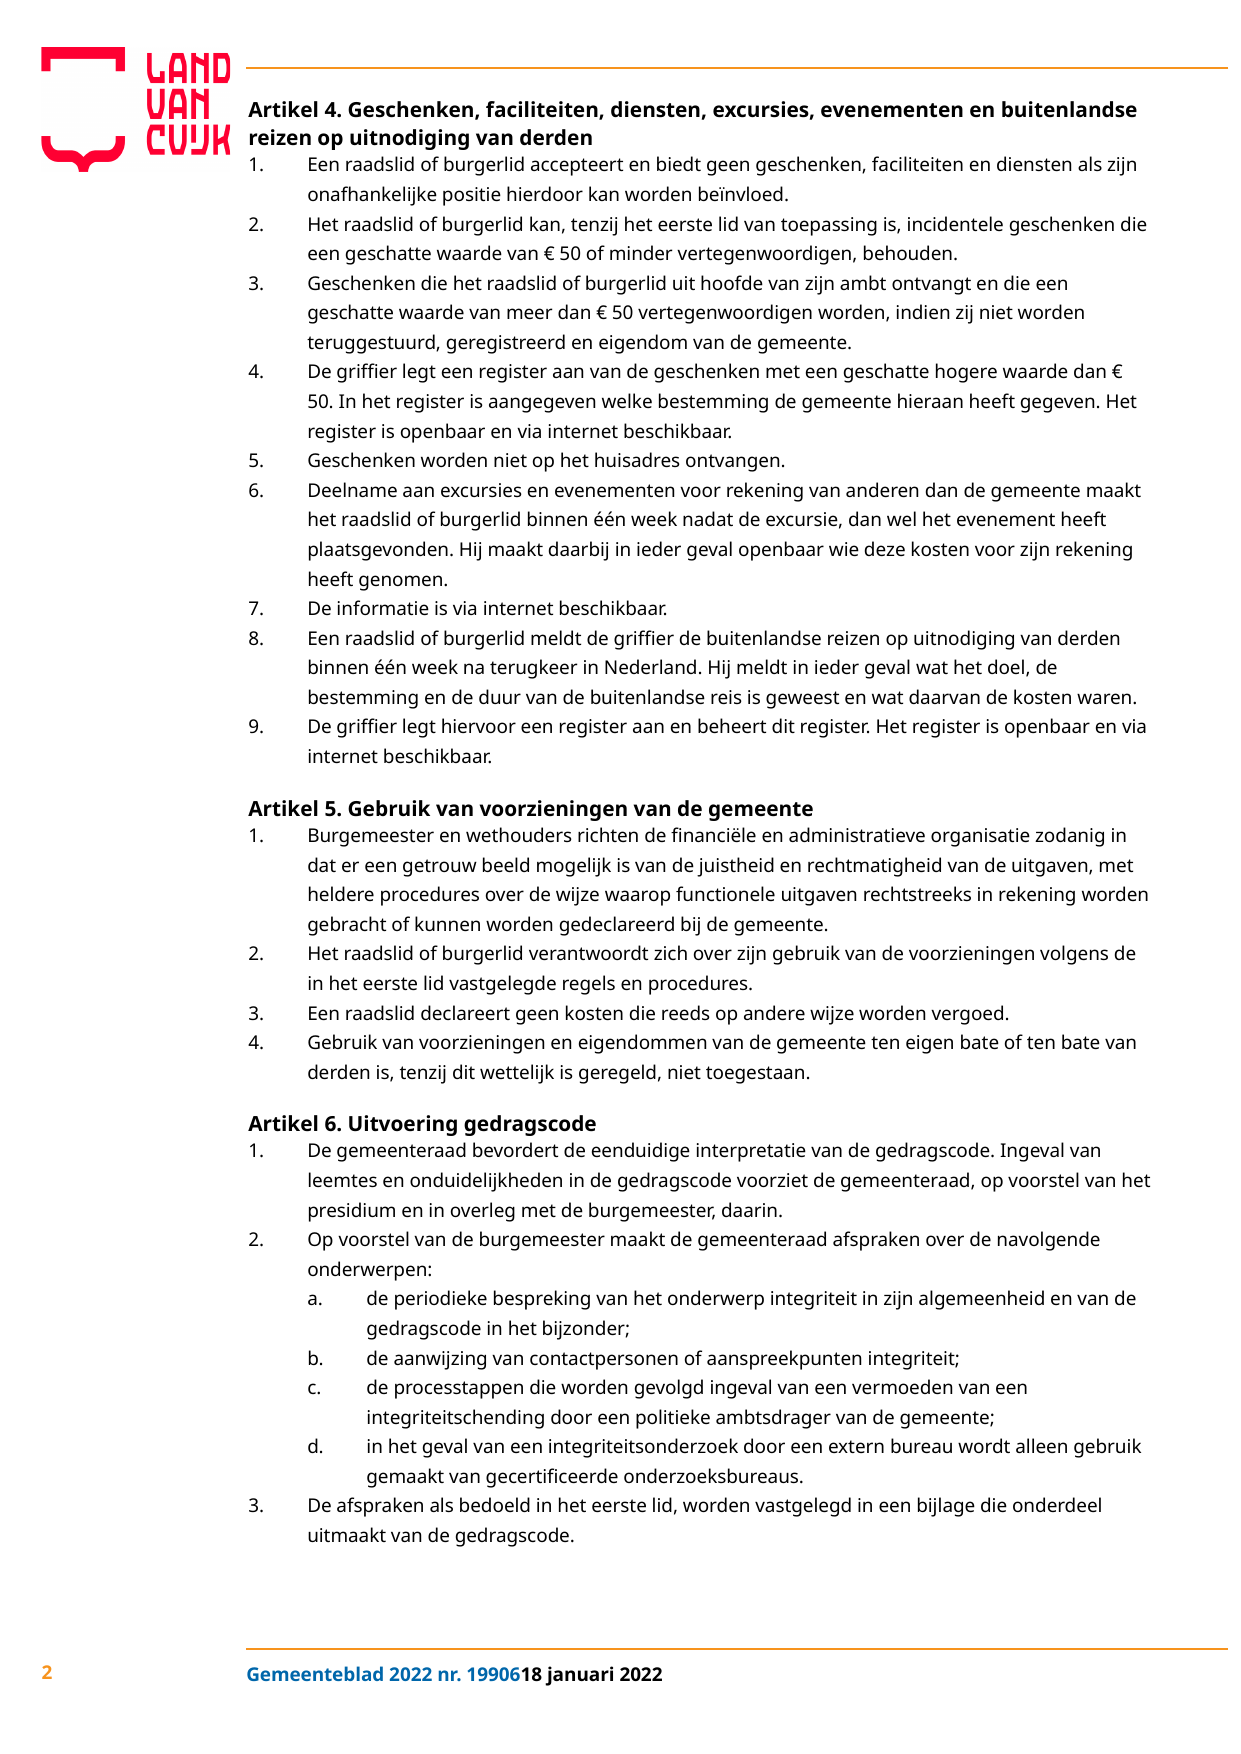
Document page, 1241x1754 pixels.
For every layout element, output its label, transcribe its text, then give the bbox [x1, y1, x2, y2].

list Geschenken die het raadslid of burgerlid uit hoofde van zijn ambt ontvangt en die een geschatte waarde van meer dan € 50 vertegenwoordigen worden, indien zij niet worden teruggestuurd, geregistreerd en eigendom van de gemeente. [248, 270, 1152, 355]
list Een raadslid declareert geen kosten die reeds op andere wijze worden vergoed. [248, 1000, 1152, 1025]
list Gebruik van voorzieningen en eigendommen van de gemeente ten eigen bate of ten bate van derden is, tenzij dit wettelijk is geregeld, niet toegestaan. [248, 1029, 1152, 1084]
list Op voorstel van de burgemeester maakt de gemeenteraad afspraken over de navolgende onderwerpen: [248, 1226, 1152, 1282]
list de aanwijzing van contactpersonen of aanspreekpunten integriteit; [307, 1345, 1152, 1371]
list De informatie is via internet beschikbaar. [248, 595, 1152, 621]
text Artikel 4. Geschenken, faciliteiten, diensten, excursies, evenementen en buitenlandse reizen op uitnodiging van derden [248, 95, 1152, 152]
list Een raadslid of burgerlid accepteert en biedt geen geschenken, faciliteiten en diensten als zijn onafhankelijke positie hierdoor kan worden beïnvloed. [248, 152, 1152, 207]
list in het geval van een integriteitsonderzoek door een extern bureau wordt alleen gebruik gemaakt van gecertificeerde onderzoeksbureaus. [307, 1433, 1152, 1489]
list Het raadslid of burgerlid kan, tenzij het eerste lid van toepassing is, incidentele geschenken die een geschatte waarde van € 50 of minder vertegenwoordigen, behouden. [248, 211, 1152, 266]
list de processtappen die worden gevolgd ingeval van een vermoeden van een integriteitschending door een politieke ambtsdrager van de gemeente; [307, 1374, 1152, 1430]
text Artikel 6. Uitvoering gedragscode [248, 1109, 1152, 1138]
list de periodieke bespreking van het onderwerp integriteit in zijn algemeenheid en van de gedragscode in het bijzonder; [307, 1286, 1152, 1341]
list Geschenken worden niet op het huisadres ontvangen. [248, 447, 1152, 473]
list Burgemeester en wethouders richten de financiële en administratieve organisatie zodanig in dat er een getrouw beeld mogelijk is van de juistheid en rechtmatigheid van de uitgaven, met heldere procedures over de wijze waarop functionele uitgaven rechtstreeks in rekening worden gebracht of kunnen worden gedeclareerd bij de gemeente. [248, 822, 1152, 937]
list De griffier legt een register aan van de geschenken met een geschatte hogere waarde dan € 50. In het register is aangegeven welke bestemming de gemeente hieraan heeft gegeven. Het register is openbaar en via internet beschikbaar. [248, 359, 1152, 444]
list De afspraken als bedoeld in het eerste lid, worden vastgelegd in een bijlage die onderdeel uitmaakt van de gedragscode. [248, 1493, 1152, 1548]
text Artikel 5. Gebruik van voorzieningen van de gemeente [248, 794, 1152, 822]
list Een raadslid of burgerlid meldt de griffier de buitenlandse reizen op uitnodiging van derden binnen één week na terugkeer in Nederland. Hij meldt in ieder geval wat het doel, de bestemming en de duur van de buitenlandse reis is geweest en wat daarvan de kosten waren. [248, 625, 1152, 710]
list De gemeenteraad bevordert de eenduidige interpretatie van de gedragscode. Ingeval van leemtes en onduidelijkheden in de gedragscode voorziet de gemeenteraad, op voorstel van het presidium en in overleg met de burgemeester, daarin. [248, 1138, 1152, 1223]
list Het raadslid of burgerlid verantwoordt zich over zijn gebruik van de voorzieningen volgens de in het eerste lid vastgelegde regels en procedures. [248, 941, 1152, 996]
picture [41, 47, 231, 172]
list Deelname aan excursies en evenementen voor rekening van anderen dan de gemeente maakt het raadslid of burgerlid binnen één week nadat de excursie, dan wel het evenement heeft plaatsgevonden. Hij maakt daarbij in ieder geval openbaar wie deze kosten voor zijn rekening heeft genomen. [248, 477, 1152, 592]
list De griffier legt hiervoor een register aan en beheert dit register. Het register is openbaar en via internet beschikbaar. [248, 714, 1152, 769]
